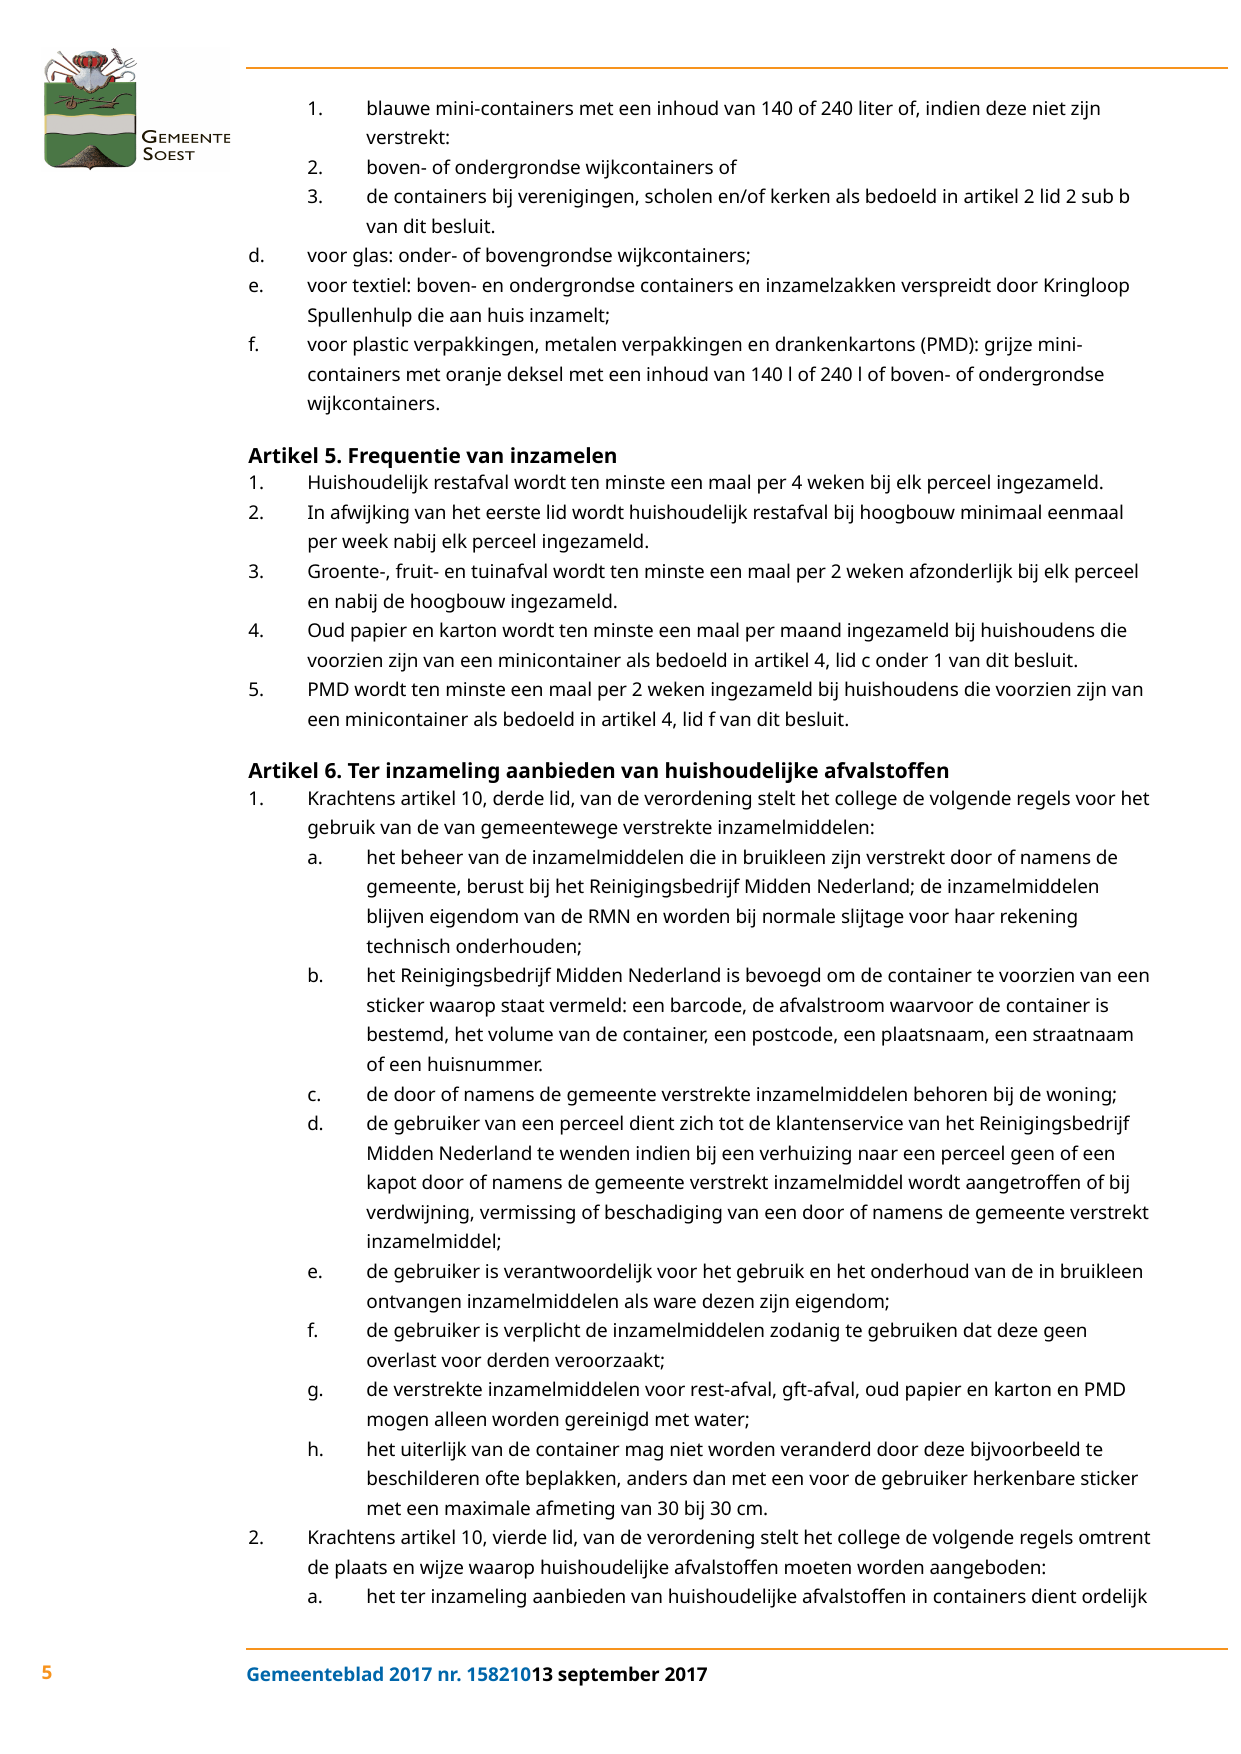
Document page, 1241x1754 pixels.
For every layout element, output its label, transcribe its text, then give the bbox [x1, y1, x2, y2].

list Huishoudelijk restafval wordt ten minste een maal per 4 weken bij elk perceel ingezameld. [248, 469, 1152, 495]
list het ter inzameling aanbieden van huishoudelijke afvalstoffen in containers dient ordelijk [307, 1584, 1152, 1609]
list voor plastic verpakkingen, metalen verpakkingen en drankenkartons (PMD): grijze mini-containers met oranje deksel met een inhoud van 140 l of 240 l of boven- of ondergrondse wijkcontainers. [248, 331, 1152, 416]
list Krachtens artikel 10, vierde lid, van de verordening stelt het college de volgende regels omtrent de plaats en wijze waarop huishoudelijke afvalstoffen moeten worden aangeboden: [248, 1524, 1152, 1580]
list de gebruiker is verplicht de inzamelmiddelen zodanig te gebruiken dat deze geen overlast voor derden veroorzaakt; [307, 1317, 1152, 1373]
list de containers bij verenigingen, scholen en/of kerken als bedoeld in artikel 2 lid 2 sub b van dit besluit. [307, 183, 1152, 239]
list Krachtens artikel 10, derde lid, van de verordening stelt het college de volgende regels voor het gebruik van de van gemeentewege verstrekte inzamelmiddelen: [248, 785, 1152, 840]
text Artikel 5. Frequentie van inzamelen [248, 441, 1152, 469]
list de verstrekte inzamelmiddelen voor rest-afval, gft-afval, oud papier en karton en PMD mogen alleen worden gereinigd met water; [307, 1377, 1152, 1432]
list Groente-, fruit- en tuinafval wordt ten minste een maal per 2 weken afzonderlijk bij elk perceel en nabij de hoogbouw ingezameld. [248, 558, 1152, 613]
list voor glas: onder- of bovengrondse wijkcontainers; [248, 243, 1152, 268]
list voor textiel: boven- en ondergrondse containers en inzamelzakken verspreidt door Kringloop Spullenhulp die aan huis inzamelt; [248, 272, 1152, 328]
list blauwe mini-containers met een inhoud van 140 of 240 liter of, indien deze niet zijn verstrekt: [307, 95, 1152, 150]
list boven- of ondergrondse wijkcontainers of [307, 154, 1152, 180]
list het Reinigingsbedrijf Midden Nederland is bevoegd om de container te voorzien van een sticker waarop staat vermeld: een barcode, de afvalstroom waarvoor de container is bestemd, het volume van de container, een postcode, een plaatsnaam, een straatnaam of een huisnummer. [307, 962, 1152, 1077]
list In afwijking van het eerste lid wordt huishoudelijk restafval bij hoogbouw minimaal eenmaal per week nabij elk perceel ingezameld. [248, 499, 1152, 554]
list PMD wordt ten minste een maal per 2 weken ingezameld bij huishoudens die voorzien zijn van een minicontainer als bedoeld in artikel 4, lid f van dit besluit. [248, 677, 1152, 732]
list het uiterlijk van de container mag niet worden veranderd door deze bijvoorbeeld te beschilderen ofte beplakken, anders dan met een voor de gebruiker herkenbare sticker met een maximale afmeting van 30 bij 30 cm. [307, 1436, 1152, 1521]
list de door of namens de gemeente verstrekte inzamelmiddelen behoren bij de woning; [307, 1081, 1152, 1107]
list de gebruiker is verantwoordelijk voor het gebruik en het onderhoud van de in bruikleen ontvangen inzamelmiddelen als ware dezen zijn eigendom; [307, 1258, 1152, 1314]
text Artikel 6. Ter inzameling aanbieden van huishoudelijke afvalstoffen [248, 757, 1152, 785]
list de gebruiker van een perceel dient zich tot de klantenservice van het Reinigingsbedrijf Midden Nederland te wenden indien bij een verhuizing naar een perceel geen of een kapot door of namens de gemeente verstrekt inzamelmiddel wordt aangetroffen of bij verdwijning, vermissing of beschadiging van een door of namens de gemeente verstrekt inzamelmiddel; [307, 1110, 1152, 1254]
list het beheer van de inzamelmiddelen die in bruikleen zijn verstrekt door of namens de gemeente, berust bij het Reinigingsbedrijf Midden Nederland; de inzamelmiddelen blijven eigendom van de RMN en worden bij normale slijtage voor haar rekening technisch onderhouden; [307, 844, 1152, 959]
list Oud papier en karton wordt ten minste een maal per maand ingezameld bij huishoudens die voorzien zijn van een minicontainer als bedoeld in artikel 4, lid c onder 1 van dit besluit. [248, 617, 1152, 673]
picture [41, 47, 231, 172]
